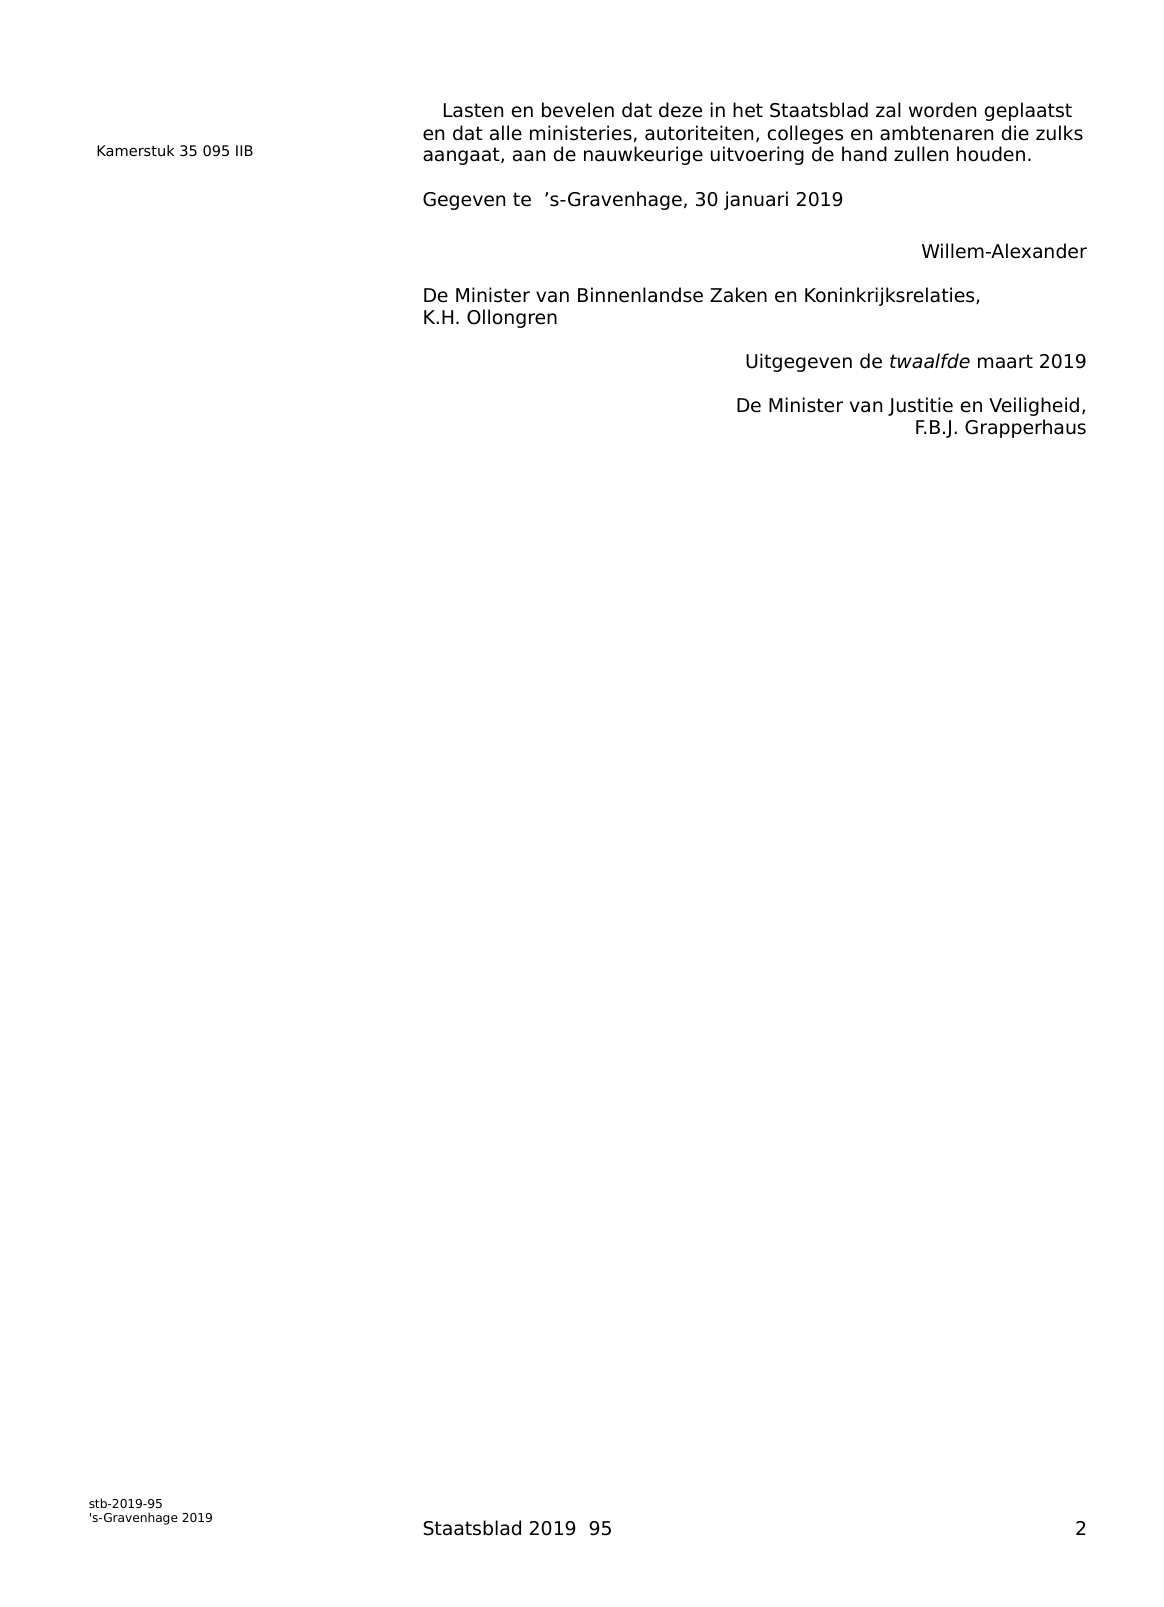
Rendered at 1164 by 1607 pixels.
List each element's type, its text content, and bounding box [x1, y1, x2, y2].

text De Minister van Binnenlandse Zaken en Koninkrijksrelaties, K.H. Ollongren [422, 285, 1087, 329]
text De Minister van Justitie en Veiligheid, F.B.J. Grapperhaus [422, 395, 1087, 439]
text Gegeven te ’s-Gravenhage, 30 januari 2019 [422, 188, 1087, 211]
text Uitgegeven de twaalfde maart 2019 [422, 351, 1087, 373]
text stb-2019-95 [88, 1497, 323, 1511]
text Lasten en bevelen dat deze in het Staatsblad zal worden geplaatst en dat alle ministeries, autoriteiten, colleges en ambtenaren die zulks aangaat, aan de nauwkeurige uitvoering de hand zullen houden. [422, 100, 1087, 166]
text 's-Gravenhage 2019 [88, 1511, 323, 1525]
text Kamerstuk 35 095 IIB [77, 143, 396, 160]
text Willem-Alexander [422, 241, 1087, 262]
